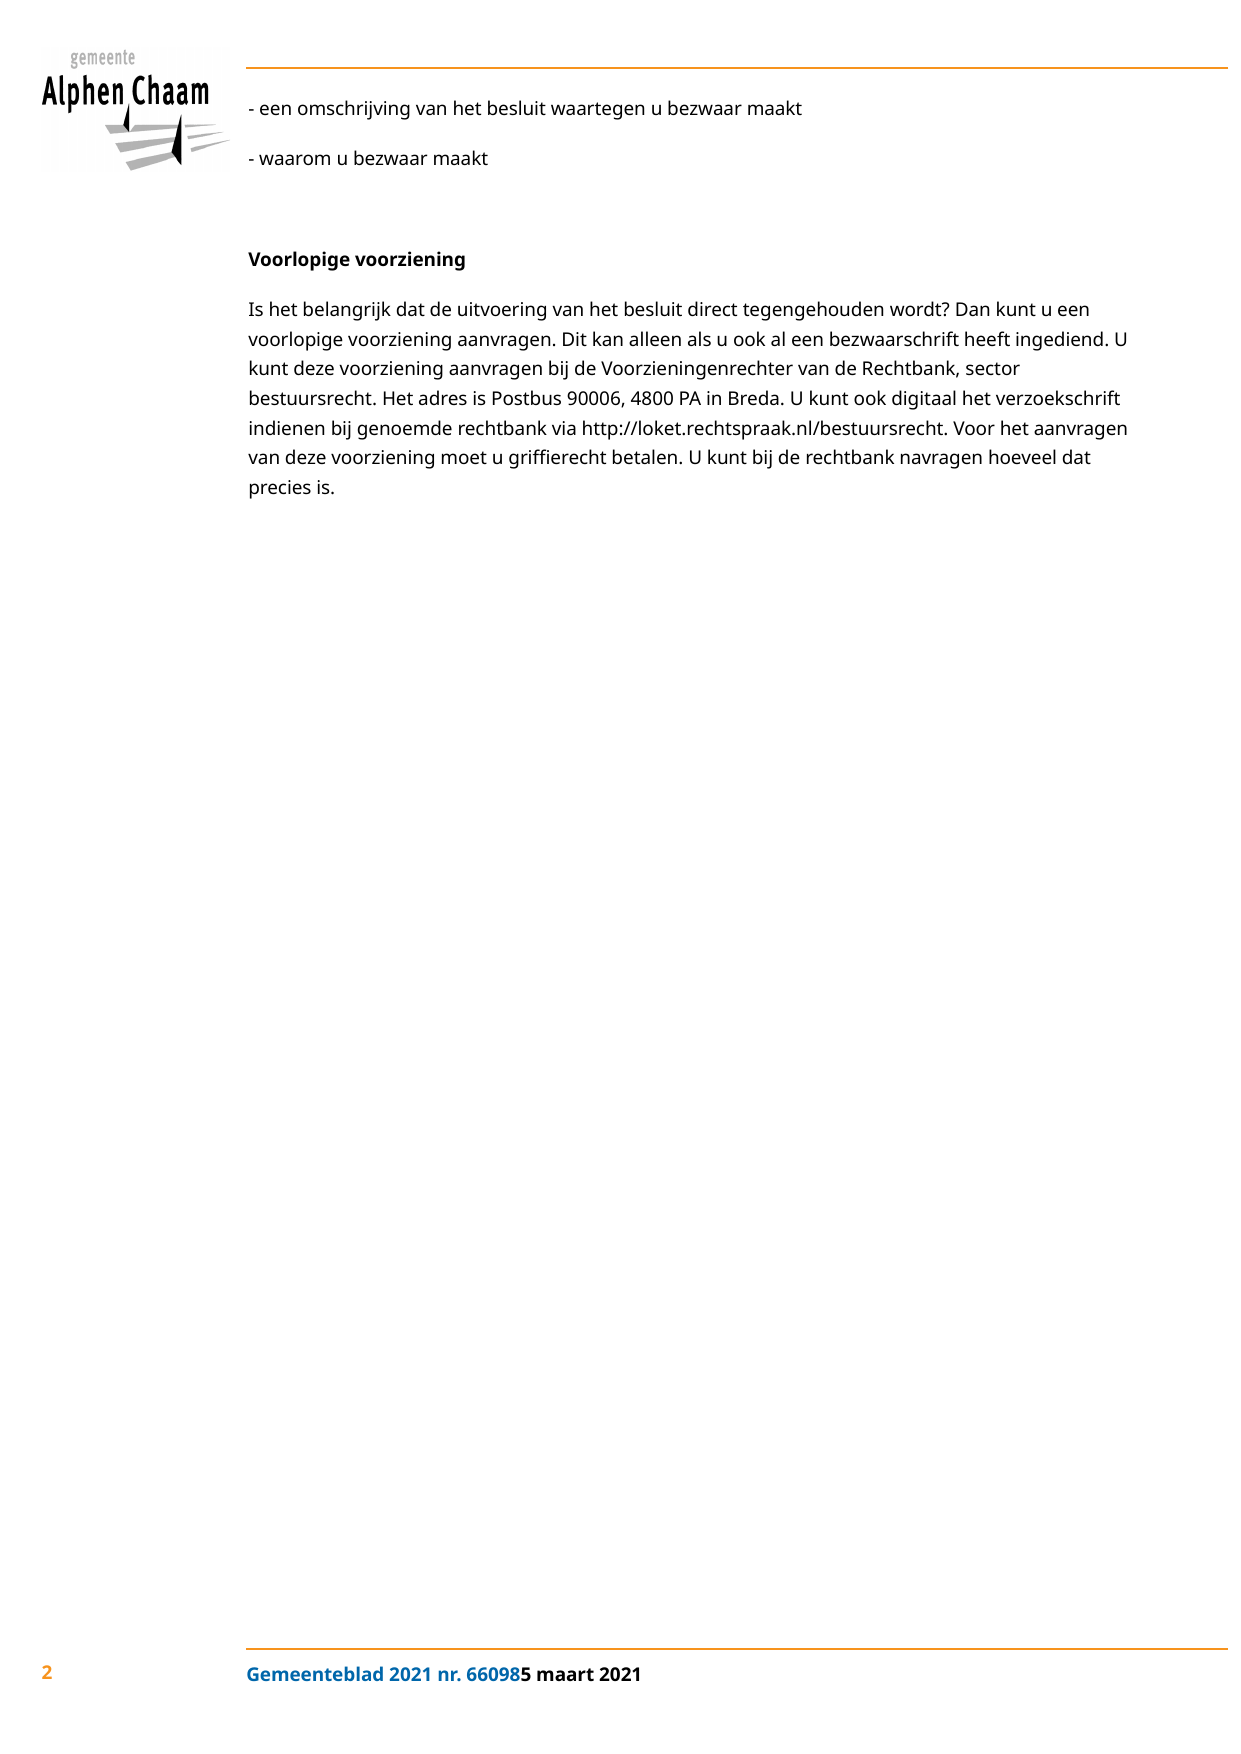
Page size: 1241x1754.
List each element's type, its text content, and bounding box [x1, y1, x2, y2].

text Voorlopige voorziening [248, 246, 1152, 272]
text - een omschrijving van het besluit waartegen u bezwaar maakt [248, 95, 1152, 121]
picture [41, 47, 231, 172]
text Is het belangrijk dat de uitvoering van het besluit direct tegengehouden wordt? Dan kunt u een voorlopige voorziening aanvragen. Dit kan alleen als u ook al een bezwaarschrift heeft ingediend. U kunt deze voorziening aanvragen bij de Voorzieningenrechter van de Rechtbank, sector bestuursrecht. Het adres is Postbus 90006, 4800 PA in Breda. U kunt ook digitaal het verzoekschrift indienen bij genoemde rechtbank via http://loket.rechtspraak.nl/bestuursrecht. Voor het aanvragen van deze voorziening moet u griffierecht betalen. U kunt bij de rechtbank navragen hoeveel dat precies is. [248, 296, 1152, 500]
text - waarom u bezwaar maakt [248, 145, 1152, 171]
